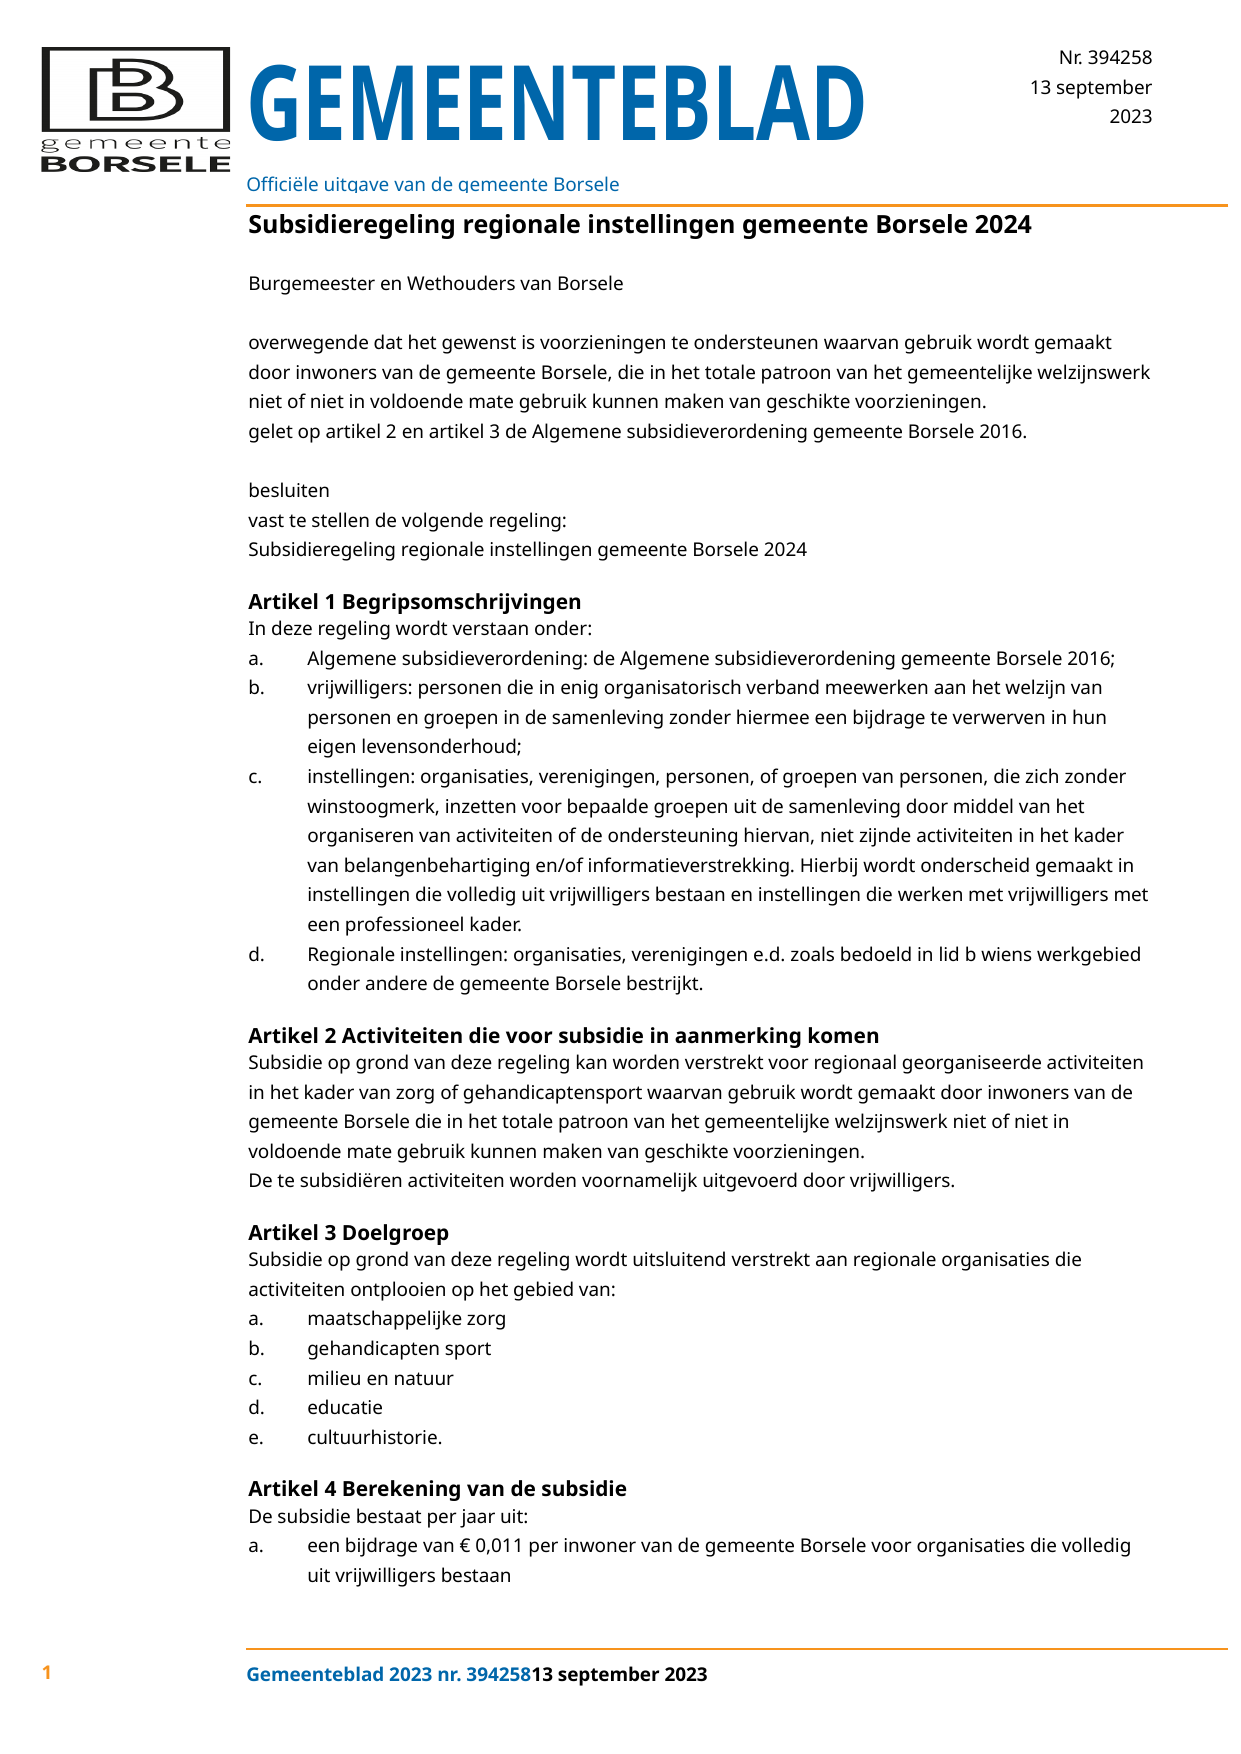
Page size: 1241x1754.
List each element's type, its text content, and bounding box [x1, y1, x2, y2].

list een bijdrage van € 0,011 per inwoner van de gemeente Borsele voor organisaties die volledig uit vrijwilligers bestaan [248, 1532, 1152, 1588]
list vrijwilligers: personen die in enig organisatorisch verband meewerken aan het welzijn van personen en groepen in de samenleving zonder hiermee een bijdrage te verwerven in hun eigen levensonderhoud; [248, 674, 1152, 759]
text Subsidie op grond van deze regeling kan worden verstrekt voor regionaal georganiseerde activiteiten in het kader van zorg of gehandicaptensport waarvan gebruik wordt gemaakt door inwoners van de gemeente Borsele die in het totale patroon van het gemeentelijke welzijnswerk niet of niet in voldoende mate gebruik kunnen maken van geschikte voorzieningen. [248, 1049, 1152, 1164]
text Artikel 1 Begripsomschrijvingen [248, 587, 1152, 615]
list cultuurhistorie. [248, 1424, 1152, 1450]
picture [41, 47, 231, 172]
text Subsidie op grond van deze regeling wordt uitsluitend verstrekt aan regionale organisaties die activiteiten ontplooien op het gebied van: [248, 1246, 1152, 1302]
list Regionale instellingen: organisaties, verenigingen e.d. zoals bedoeld in lid b wiens werkgebied onder andere de gemeente Borsele bestrijkt. [248, 941, 1152, 996]
list maatschappelijke zorg [248, 1306, 1152, 1331]
text Subsidieregeling regionale instellingen gemeente Borsele 2024 [248, 537, 1152, 562]
list milieu en natuur [248, 1365, 1152, 1391]
text besluiten [248, 477, 1152, 503]
text Subsidieregeling regionale instellingen gemeente Borsele 2024 [248, 207, 1152, 241]
text Artikel 4 Berekening van de subsidie [248, 1474, 1152, 1503]
text De te subsidiëren activiteiten worden voornamelijk uitgevoerd door vrijwilligers. [248, 1168, 1152, 1193]
list instellingen: organisaties, verenigingen, personen, of groepen van personen, die zich zonder winstoogmerk, inzetten voor bepaalde groepen uit de samenleving door middel van het organiseren van activiteiten of de ondersteuning hiervan, niet zijnde activiteiten in het kader van belangenbehartiging en/of informatieverstrekking. Hierbij wordt onderscheid gemaakt in instellingen die volledig uit vrijwilligers bestaan en instellingen die werken met vrijwilligers met een professioneel kader. [248, 763, 1152, 937]
list gehandicapten sport [248, 1335, 1152, 1361]
text In deze regeling wordt verstaan onder: [248, 615, 1152, 641]
list educatie [248, 1394, 1152, 1420]
text gelet op artikel 2 en artikel 3 de Algemene subsidieverordening gemeente Borsele 2016. [248, 418, 1152, 444]
text Artikel 3 Doelgroep [248, 1218, 1152, 1246]
list Algemene subsidieverordening: de Algemene subsidieverordening gemeente Borsele 2016; [248, 645, 1152, 671]
text De subsidie bestaat per jaar uit: [248, 1503, 1152, 1528]
text Burgemeester en Wethouders van Borsele [248, 270, 1152, 296]
text Artikel 2 Activiteiten die voor subsidie in aanmerking komen [248, 1021, 1152, 1049]
text overwegende dat het gewenst is voorzieningen te ondersteunen waarvan gebruik wordt gemaakt door inwoners van de gemeente Borsele, die in het totale patroon van het gemeentelijke welzijnswerk niet of niet in voldoende mate gebruik kunnen maken van geschikte voorzieningen. [248, 329, 1152, 414]
text vast te stellen de volgende regeling: [248, 507, 1152, 533]
